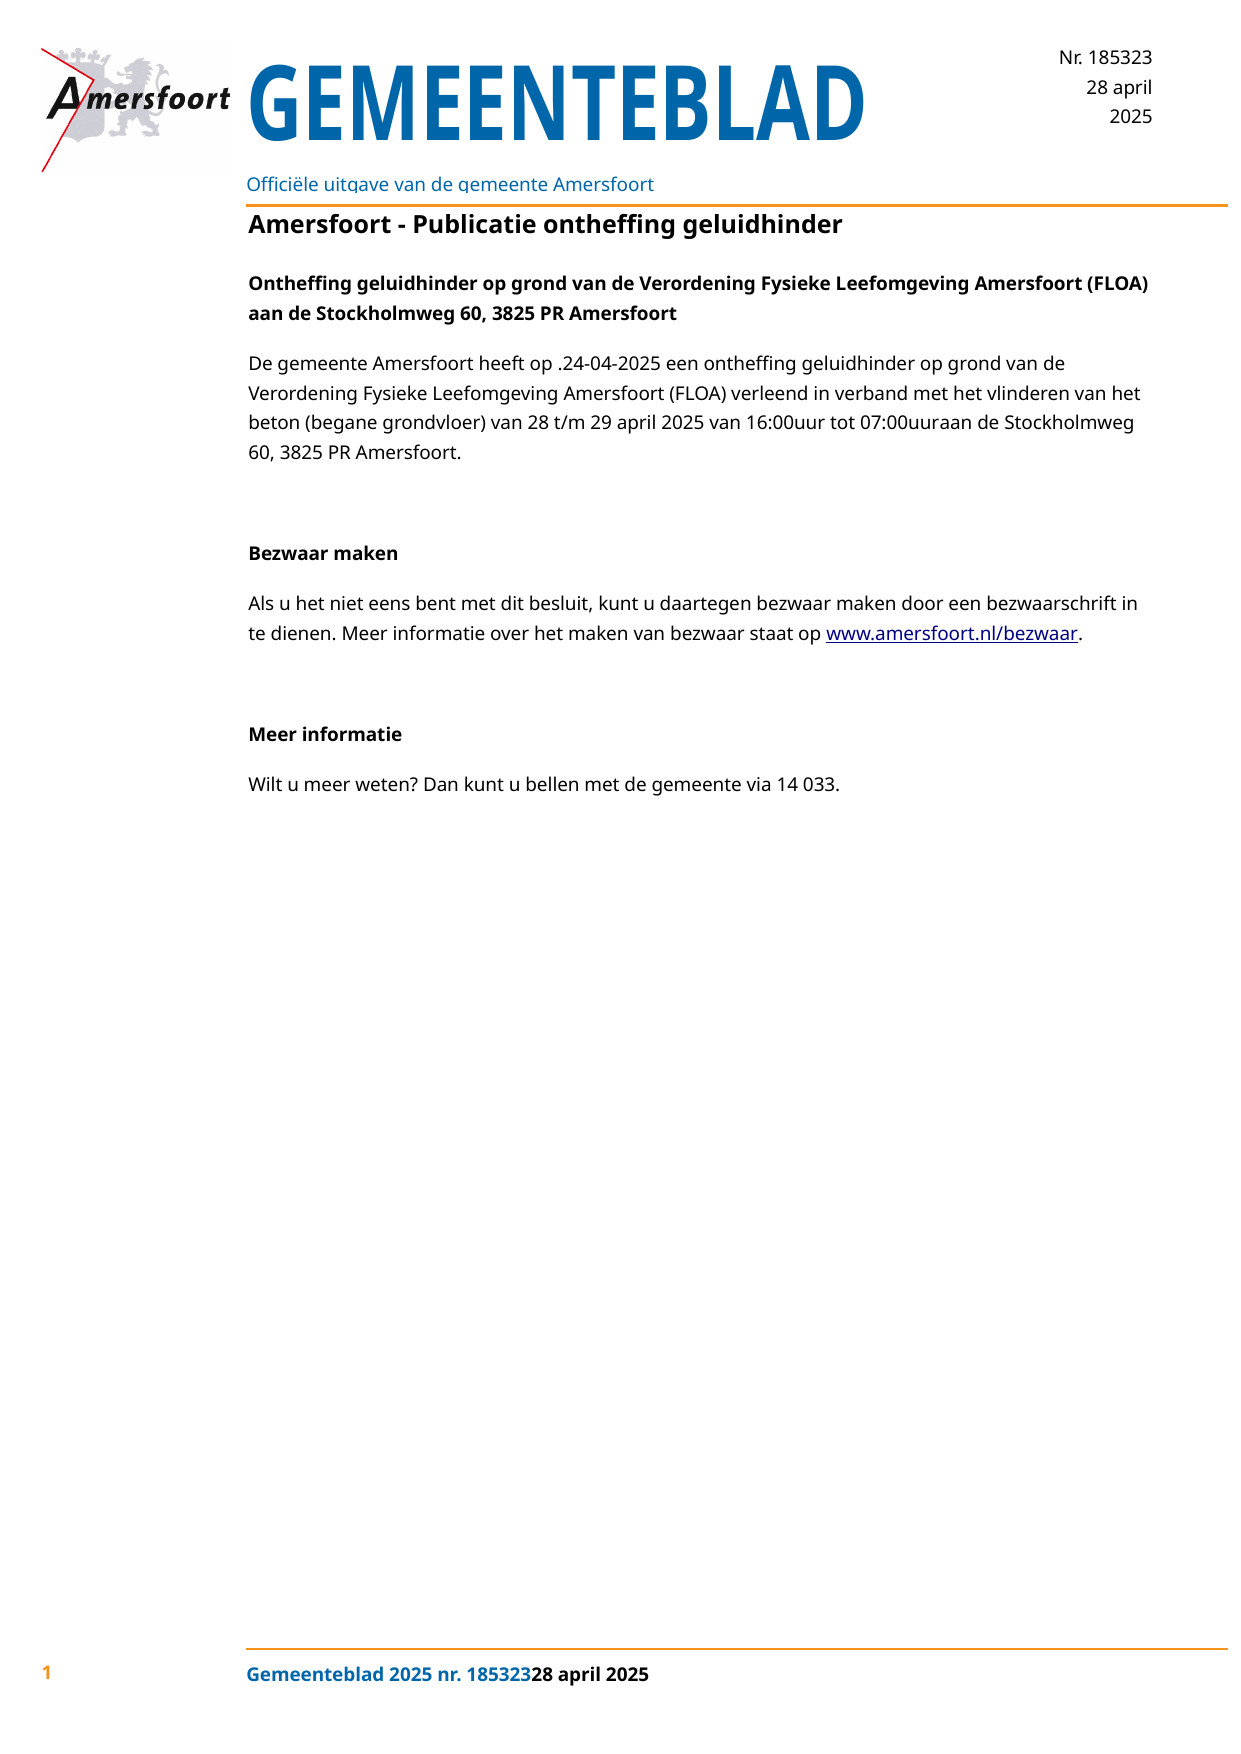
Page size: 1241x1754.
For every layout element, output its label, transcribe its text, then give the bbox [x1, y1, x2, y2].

text Als u het niet eens bent met dit besluit, kunt u daartegen bezwaar maken door een bezwaarschrift in te dienen. Meer informatie over het maken van bezwaar staat op www.amersfoort.nl/bezwaar. [248, 590, 1152, 646]
text Amersfoort - Publicatie ontheffing geluidhinder [248, 207, 1152, 241]
text Bezwaar maken [248, 540, 1152, 566]
text De gemeente Amersfoort heeft op .24-04-2025 een ontheffing geluidhinder op grond van de Verordening Fysieke Leefomgeving Amersfoort (FLOA) verleend in verband met het vlinderen van het beton (begane grondvloer) van 28 t/m 29 april 2025 van 16:00uur tot 07:00uuraan de Stockholmweg 60, 3825 PR Amersfoort. [248, 350, 1152, 465]
picture [41, 47, 231, 172]
text Wilt u meer weten? Dan kunt u bellen met de gemeente via 14 033. [248, 771, 1152, 797]
text Meer informatie [248, 721, 1152, 746]
text Ontheffing geluidhinder op grond van de Verordening Fysieke Leefomgeving Amersfoort (FLOA) aan de Stockholmweg 60, 3825 PR Amersfoort [248, 270, 1152, 326]
